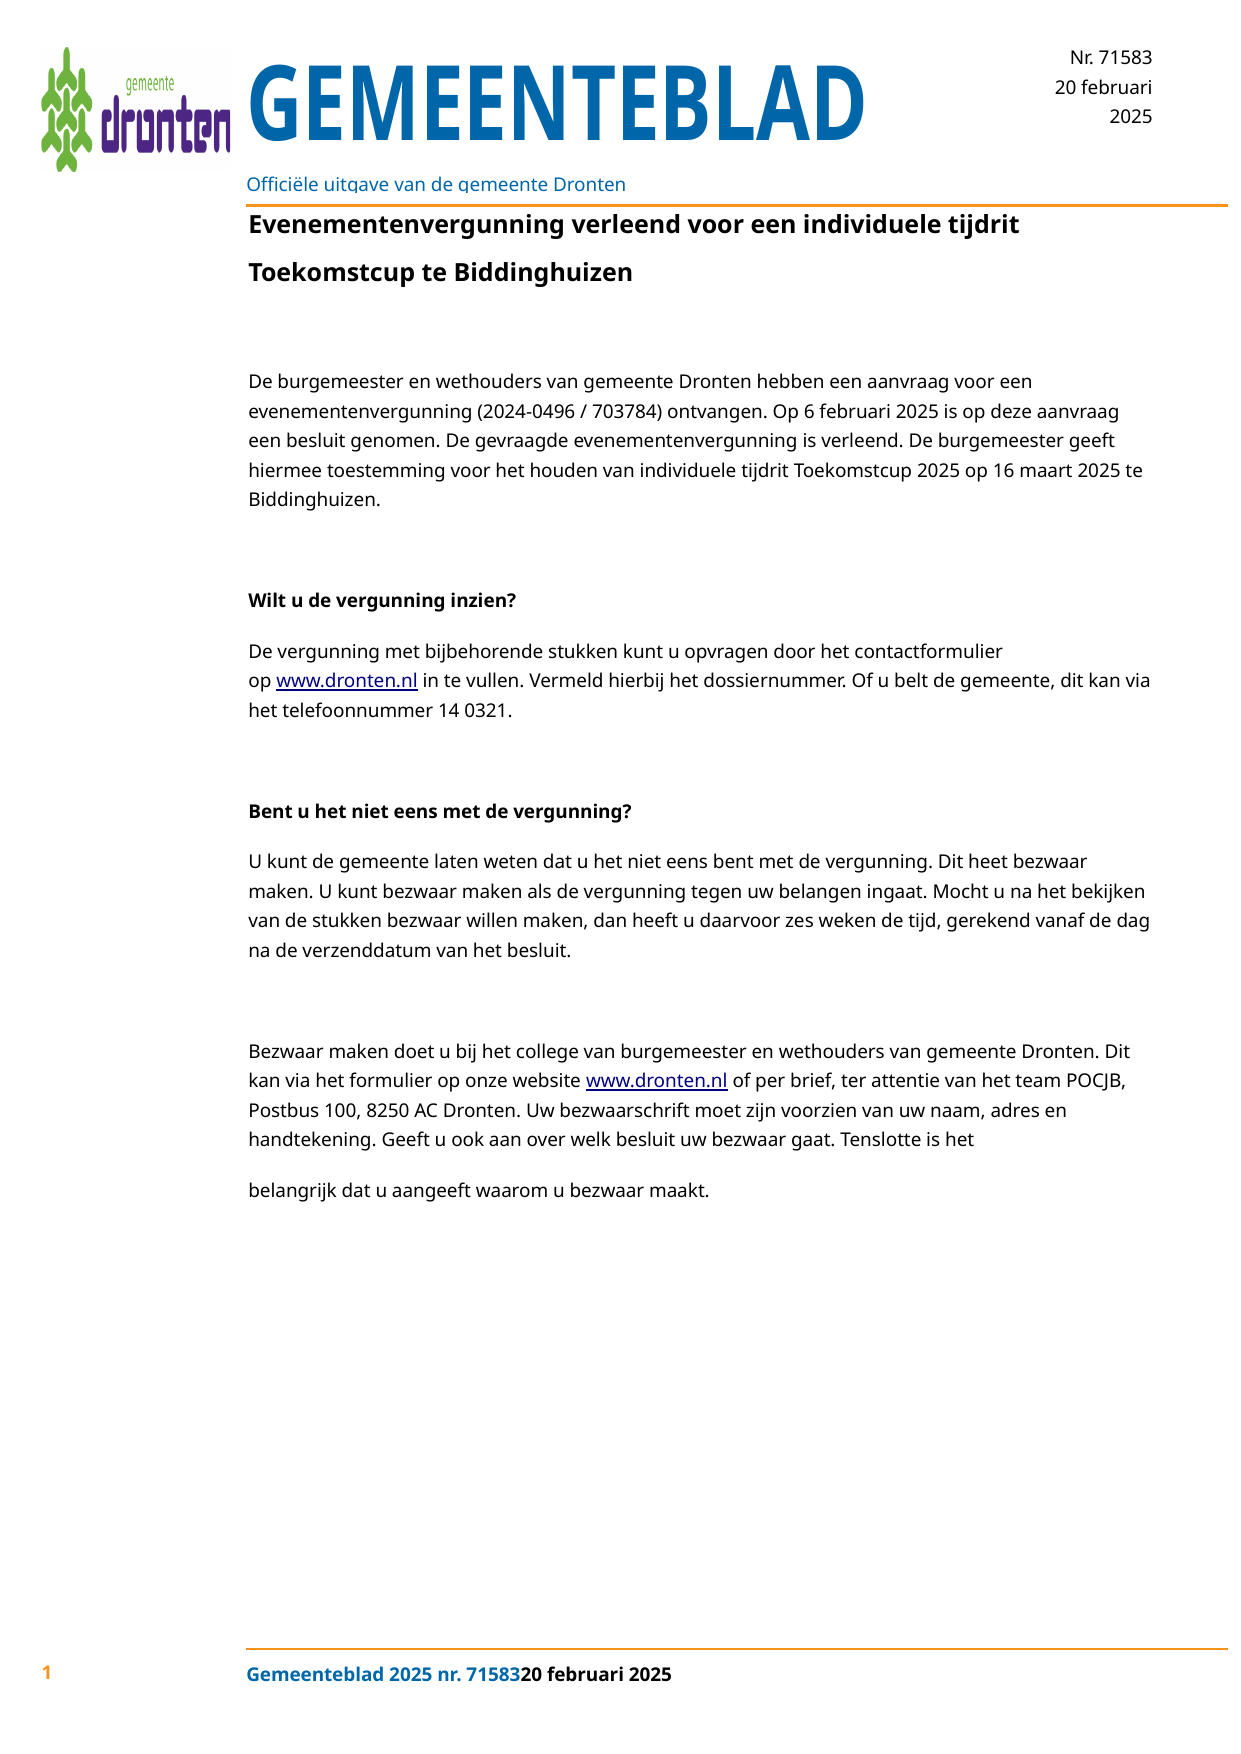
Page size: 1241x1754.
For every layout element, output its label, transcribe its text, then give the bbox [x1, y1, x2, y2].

text belangrijk dat u aangeeft waarom u bezwaar maakt. [248, 1177, 1152, 1203]
text Wilt u de vergunning inzien? [248, 587, 1152, 613]
text U kunt de gemeente laten weten dat u het niet eens bent met de vergunning. Dit heet bezwaar maken. U kunt bezwaar maken als de vergunning tegen uw belangen ingaat. Mocht u na het bekijken van de stukken bezwaar willen maken, dan heeft u daarvoor zes weken de tijd, gerekend vanaf de dag na de verzenddatum van het besluit. [248, 848, 1152, 963]
text De burgemeester en wethouders van gemeente Dronten hebben een aanvraag voor een evenementenvergunning (2024-0496 / 703784) ontvangen. Op 6 februari 2025 is op deze aanvraag een besluit genomen. De gevraagde evenementenvergunning is verleend. De burgemeester geeft hiermee toestemming voor het houden van individuele tijdrit Toekomstcup 2025 op 16 maart 2025 te Biddinghuizen. [248, 368, 1152, 512]
text Bezwaar maken doet u bij het college van burgemeester en wethouders van gemeente Dronten. Dit kan via het formulier op onze website www.dronten.nl of per brief, ter attentie van het team POCJB, Postbus 100, 8250 AC Dronten. Uw bezwaarschrift moet zijn voorzien van uw naam, adres en handtekening. Geeft u ook aan over welk besluit uw bezwaar gaat. Tenslotte is het [248, 1038, 1152, 1152]
text Evenementenvergunning verleend voor een individuele tijdrit Toekomstcup te Biddinghuizen [248, 207, 1152, 288]
text Bent u het niet eens met de vergunning? [248, 798, 1152, 824]
picture [41, 47, 231, 172]
text De vergunning met bijbehorende stukken kunt u opvragen door het contactformulier op www.dronten.nl in te vullen. Vermeld hierbij het dossiernummer. Of u belt de gemeente, dit kan via het telefoonnummer 14 0321. [248, 638, 1152, 723]
